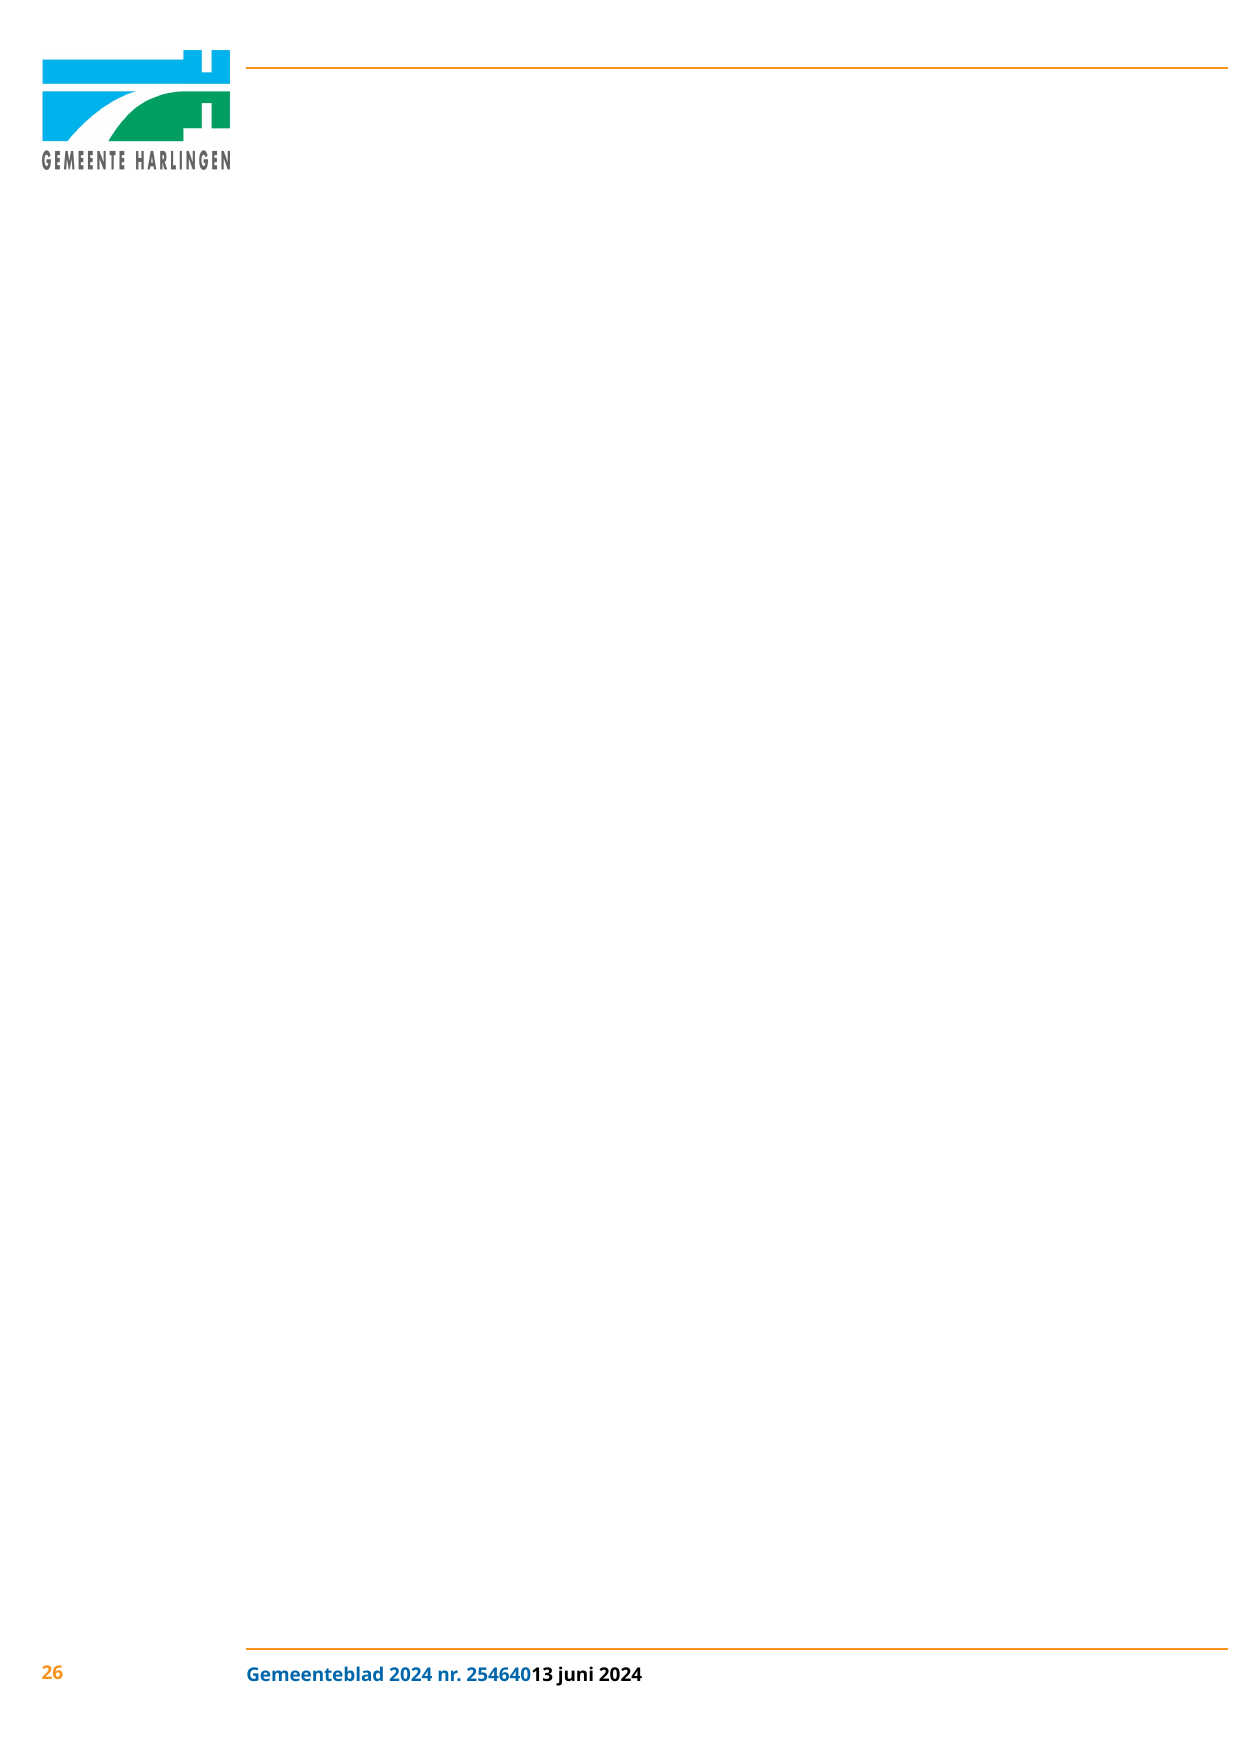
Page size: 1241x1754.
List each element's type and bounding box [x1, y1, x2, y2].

picture [41, 47, 231, 172]
